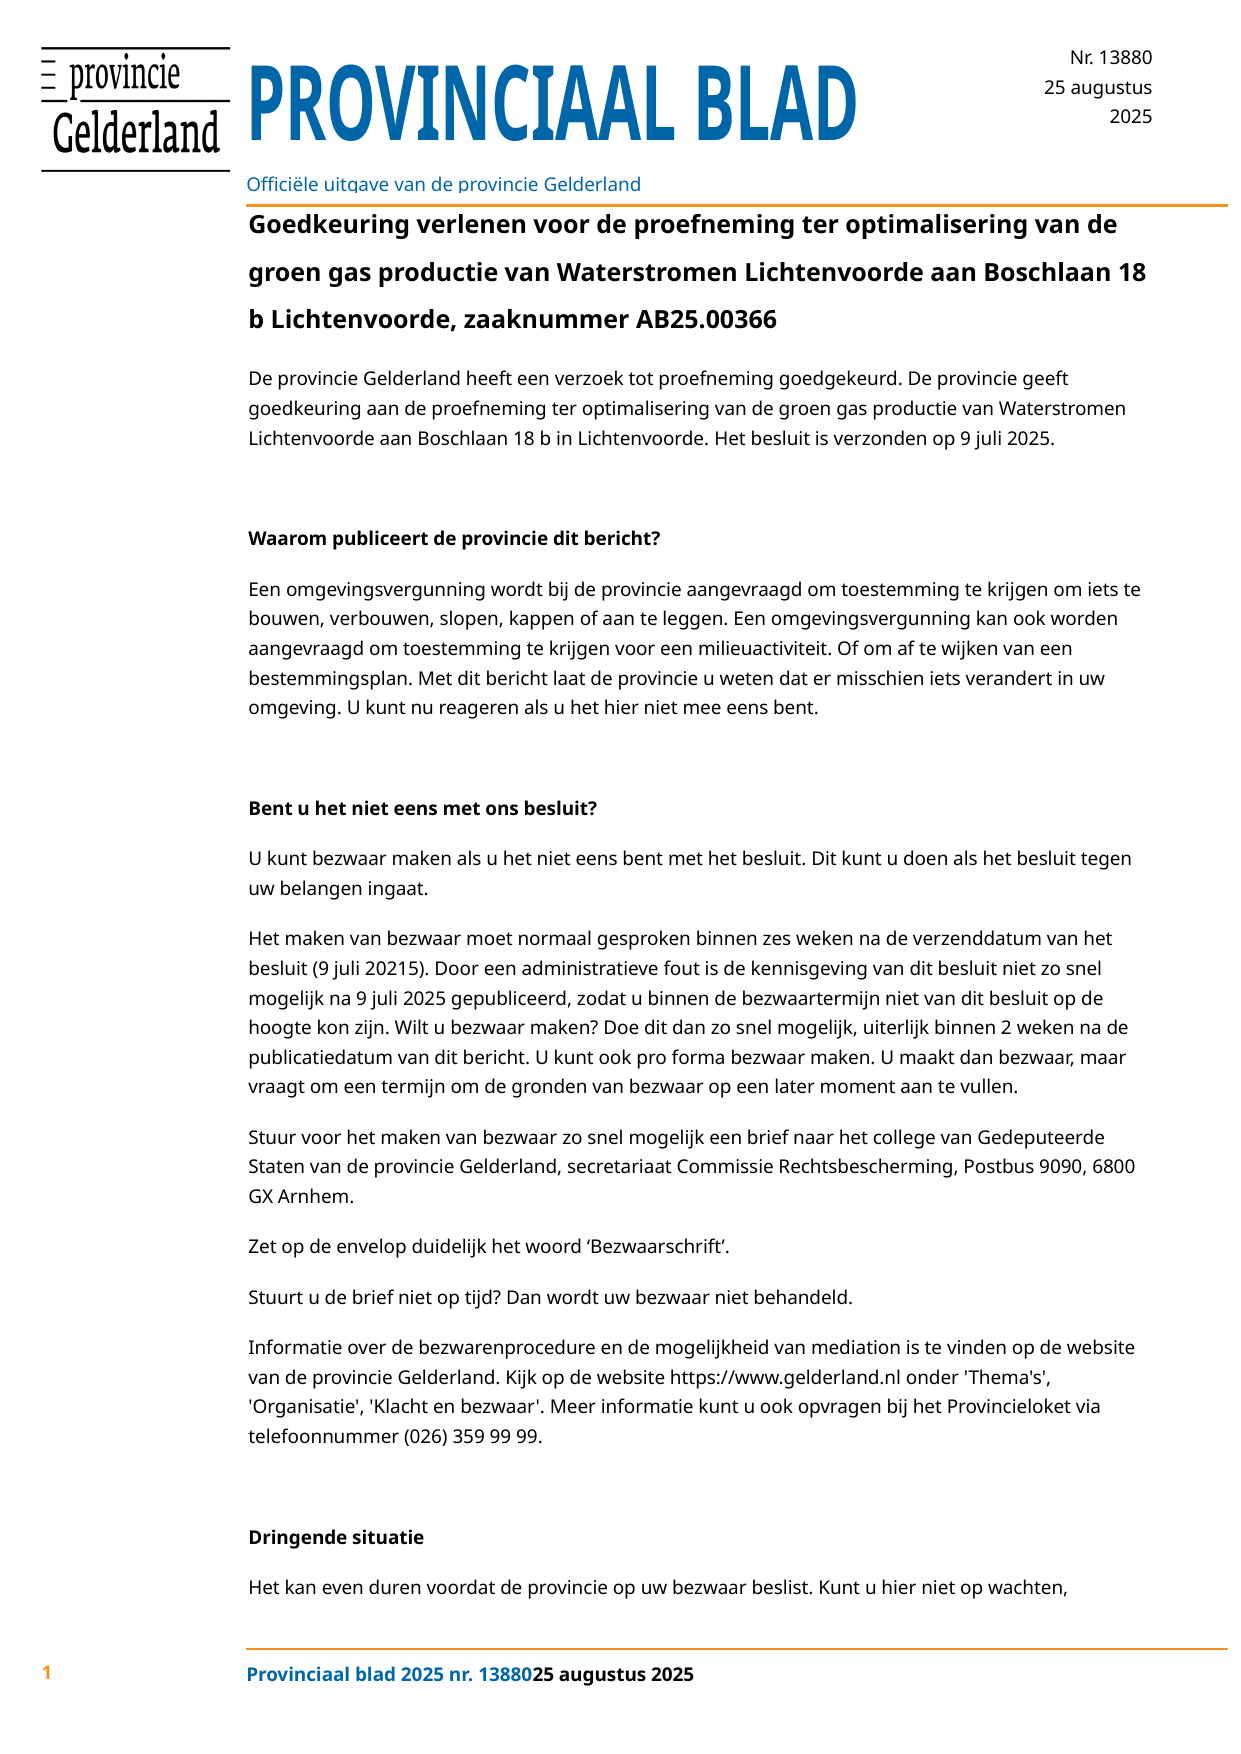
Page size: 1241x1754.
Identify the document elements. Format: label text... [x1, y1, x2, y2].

text Dringende situatie [248, 1524, 1152, 1549]
text De provincie Gelderland heeft een verzoek tot proefneming goedgekeurd. De provincie geeft goedkeuring aan de proefneming ter optimalisering van de groen gas productie van Waterstromen Lichtenvoorde aan Boschlaan 18 b in Lichtenvoorde. Het besluit is verzonden op 9 juli 2025. [248, 366, 1152, 450]
text Bent u het niet eens met ons besluit? [248, 795, 1152, 821]
text Waarom publiceert de provincie dit bericht? [248, 526, 1152, 551]
text Het kan even duren voordat de provincie op uw bezwaar beslist. Kunt u hier niet op wachten, [248, 1574, 1152, 1600]
picture [41, 47, 231, 172]
text Stuurt u de brief niet op tijd? Dan wordt uw bezwaar niet behandeld. [248, 1284, 1152, 1309]
text U kunt bezwaar maken als u het niet eens bent met het besluit. Dit kunt u doen als het besluit tegen uw belangen ingaat. [248, 846, 1152, 901]
text Informatie over de bezwarenprocedure en de mogelijkheid van mediation is te vinden op de website van de provincie Gelderland. Kijk op de website https://www.gelderland.nl onder 'Thema's', 'Organisatie', 'Klacht en bezwaar'. Meer informatie kunt u ook opvragen bij het Provincieloket via telefoonnummer (026) 359 99 99. [248, 1334, 1152, 1449]
text Het maken van bezwaar moet normaal gesproken binnen zes weken na de verzenddatum van het besluit (9 juli 20215). Door een administratieve fout is de kennisgeving van dit besluit niet zo snel mogelijk na 9 juli 2025 gepubliceerd, zodat u binnen de bezwaartermijn niet van dit besluit op de hoogte kon zijn. Wilt u bezwaar maken? Doe dit dan zo snel mogelijk, uiterlijk binnen 2 weken na de publicatiedatum van dit bericht. U kunt ook pro forma bezwaar maken. U maakt dan bezwaar, maar vraagt om een termijn om de gronden van bezwaar op een later moment aan te vullen. [248, 926, 1152, 1099]
text Stuur voor het maken van bezwaar zo snel mogelijk een brief naar het college van Gedeputeerde Staten van de provincie Gelderland, secretariaat Commissie Rechtsbescherming, Postbus 9090, 6800 GX Arnhem. [248, 1124, 1152, 1209]
text Goedkeuring verlenen voor de proefneming ter optimalisering van de groen gas productie van Waterstromen Lichtenvoorde aan Boschlaan 18 b Lichtenvoorde, zaaknummer AB25.00366 [248, 207, 1152, 336]
text Zet op de envelop duidelijk het woord ‘Bezwaarschrift’. [248, 1233, 1152, 1259]
text Een omgevingsvergunning wordt bij de provincie aangevraagd om toestemming te krijgen om iets te bouwen, verbouwen, slopen, kappen of aan te leggen. Een omgevingsvergunning kan ook worden aangevraagd om toestemming te krijgen voor een milieuactiviteit. Of om af te wijken van een bestemmingsplan. Met dit bericht laat de provincie u weten dat er misschien iets verandert in uw omgeving. U kunt nu reageren als u het hier niet mee eens bent. [248, 576, 1152, 720]
